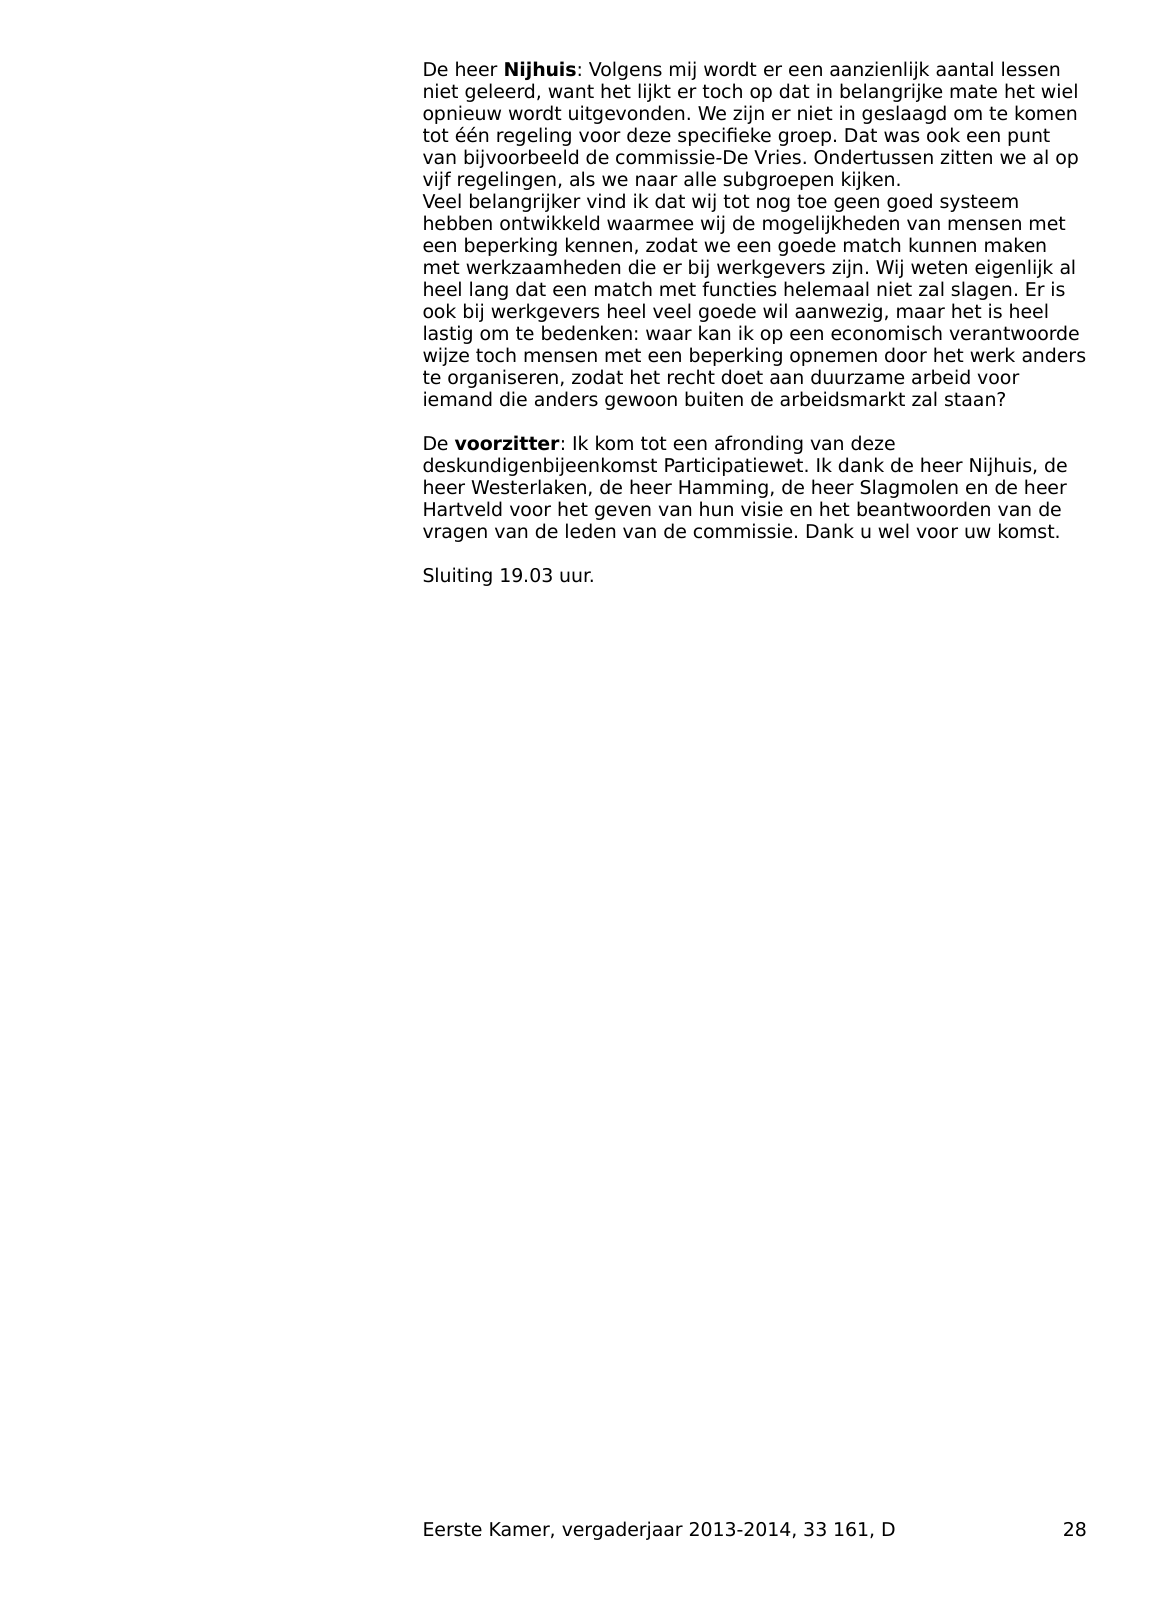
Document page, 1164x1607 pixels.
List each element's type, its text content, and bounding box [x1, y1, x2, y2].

text De heer Nijhuis: Volgens mij wordt er een aanzienlijk aantal lessen niet geleerd, want het lijkt er toch op dat in belangrijke mate het wiel opnieuw wordt uitgevonden. We zijn er niet in geslaagd om te komen tot één regeling voor deze specifieke groep. Dat was ook een punt van bijvoorbeeld de commissie-De Vries. Ondertussen zitten we al op vijf regelingen, als we naar alle subgroepen kijken. [422, 59, 1087, 191]
text Sluiting 19.03 uur. [422, 565, 1087, 587]
text De voorzitter: Ik kom tot een afronding van deze deskundigenbijeenkomst Participatiewet. Ik dank de heer Nijhuis, de heer Westerlaken, de heer Hamming, de heer Slagmolen en de heer Hartveld voor het geven van hun visie en het beantwoorden van de vragen van de leden van de commissie. Dank u wel voor uw komst. [422, 433, 1087, 543]
text Veel belangrijker vind ik dat wij tot nog toe geen goed systeem hebben ontwikkeld waarmee wij de mogelijkheden van mensen met een beperking kennen, zodat we een goede match kunnen maken met werkzaamheden die er bij werkgevers zijn. Wij weten eigenlijk al heel lang dat een match met functies helemaal niet zal slagen. Er is ook bij werkgevers heel veel goede wil aanwezig, maar het is heel lastig om te bedenken: waar kan ik op een economisch verantwoorde wijze toch mensen met een beperking opnemen door het werk anders te organiseren, zodat het recht doet aan duurzame arbeid voor iemand die anders gewoon buiten de arbeidsmarkt zal staan? [422, 191, 1087, 411]
